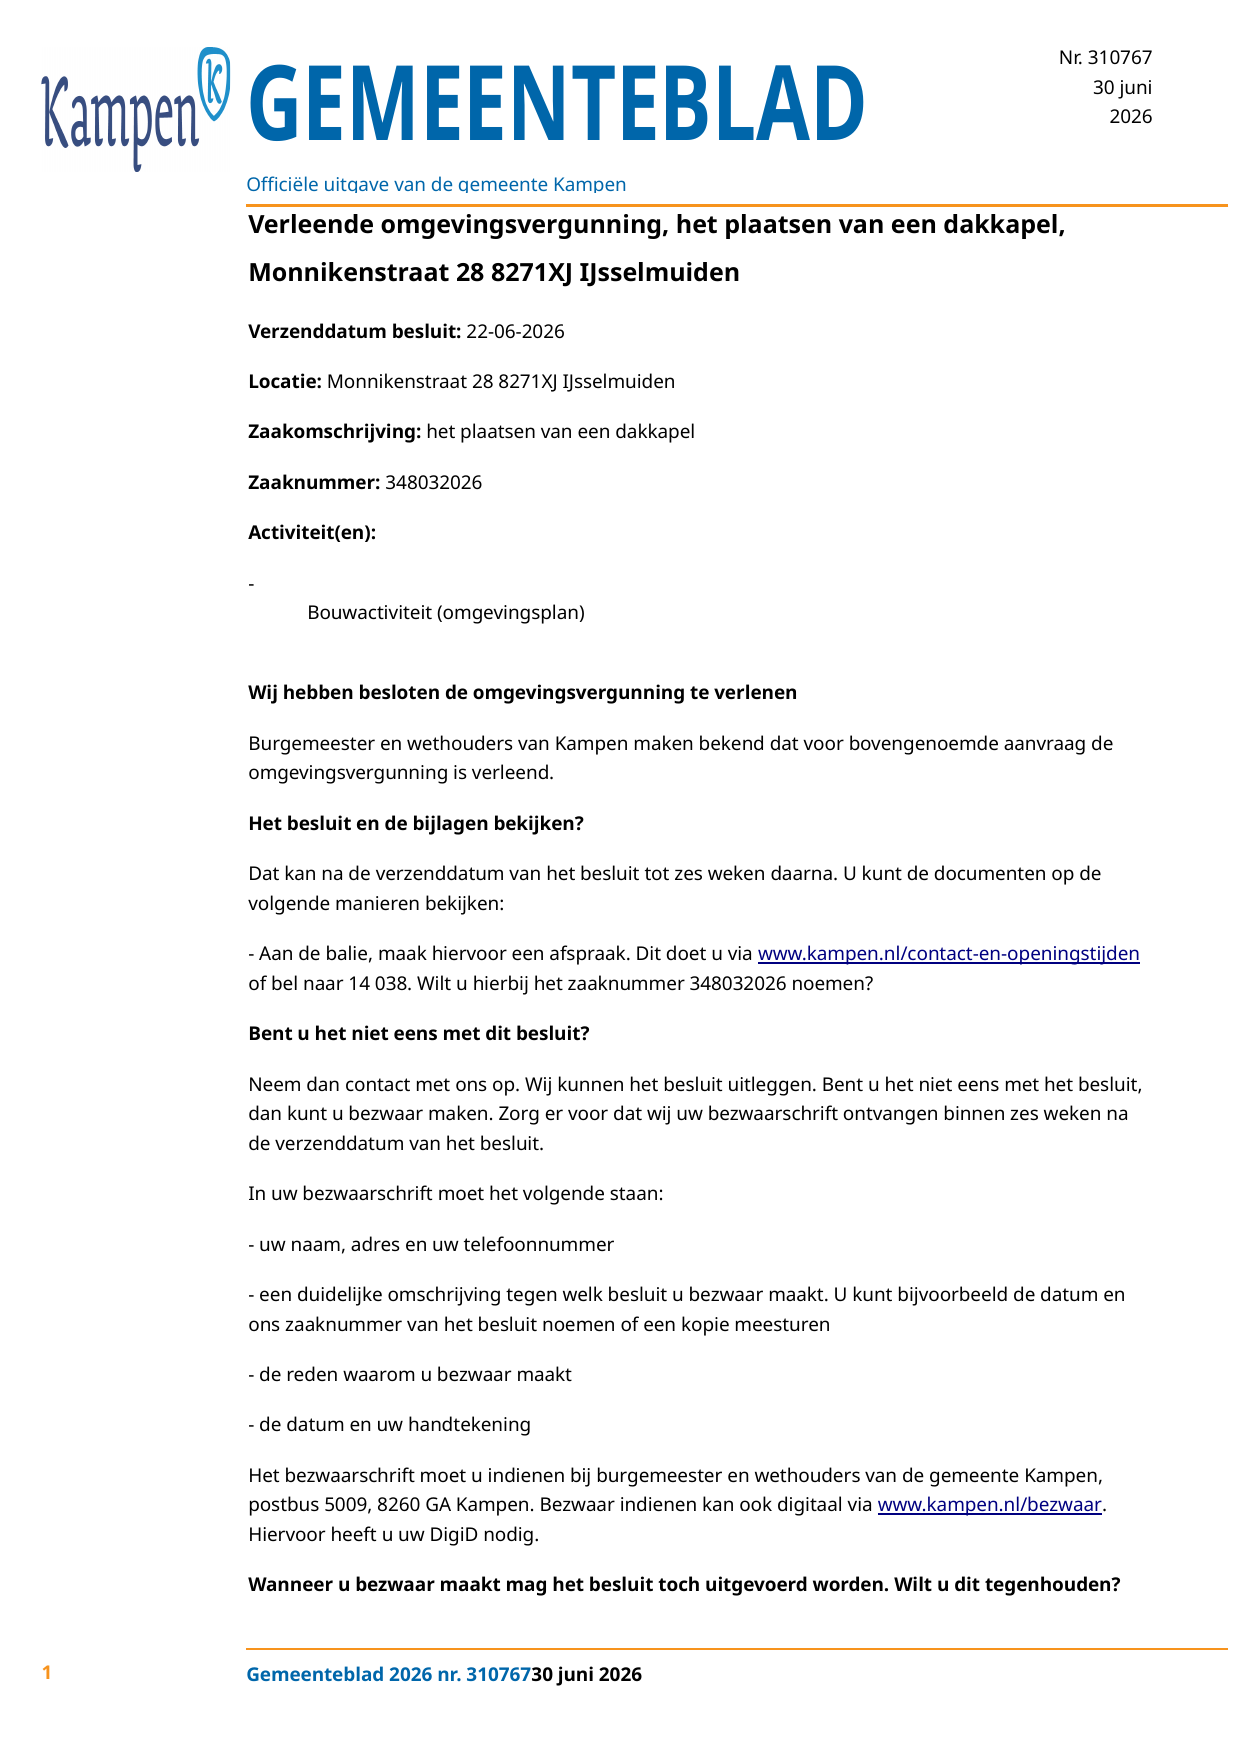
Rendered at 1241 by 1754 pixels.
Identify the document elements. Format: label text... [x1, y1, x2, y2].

text Dat kan na de verzenddatum van het besluit tot zes weken daarna. U kunt de documenten op de volgende manieren bekijken: [248, 860, 1152, 916]
text Neem dan contact met ons op. Wij kunnen het besluit uitleggen. Bent u het niet eens met het besluit, dan kunt u bezwaar maken. Zorg er voor dat wij uw bezwaarschrift ontvangen binnen zes weken na de verzenddatum van het besluit. [248, 1071, 1152, 1156]
text Burgemeester en wethouders van Kampen maken bekend dat voor bovengenoemde aanvraag de omgevingsvergunning is verleend. [248, 730, 1152, 785]
text Locatie: Monnikenstraat 28 8271XJ IJsselmuiden [248, 368, 1152, 394]
picture [41, 47, 231, 172]
text - de datum en uw handtekening [248, 1412, 1152, 1437]
text Wij hebben besloten de omgevingsvergunning te verlenen [248, 679, 1152, 705]
text Zaaknummer: 348032026 [248, 469, 1152, 495]
list Bouwactiviteit (omgevingsplan) [248, 599, 1152, 625]
text - Aan de balie, maak hiervoor een afspraak. Dit doet u via www.kampen.nl/contact-en-openingstijden of bel naar 14 038. Wilt u hierbij het zaaknummer 348032026 noemen? [248, 940, 1152, 996]
text Verzenddatum besluit: 22-06-2026 [248, 318, 1152, 344]
text Bent u het niet eens met dit besluit? [248, 1020, 1152, 1046]
text Zaakomschrijving: het plaatsen van een dakkapel [248, 419, 1152, 444]
text - een duidelijke omschrijving tegen welk besluit u bezwaar maakt. U kunt bijvoorbeeld de datum en ons zaaknummer van het besluit noemen of een kopie meesturen [248, 1281, 1152, 1337]
text Activiteit(en): [248, 519, 1152, 545]
text - uw naam, adres en uw telefoonnummer [248, 1231, 1152, 1257]
text In uw bezwaarschrift moet het volgende staan: [248, 1180, 1152, 1206]
text - de reden waarom u bezwaar maakt [248, 1361, 1152, 1387]
text Verleende omgevingsvergunning, het plaatsen van een dakkapel, Monnikenstraat 28 8271XJ IJsselmuiden [248, 207, 1152, 288]
text Wanneer u bezwaar maakt mag het besluit toch uitgevoerd worden. Wilt u dit tegenhouden? [248, 1572, 1152, 1597]
text Het bezwaarschrift moet u indienen bij burgemeester en wethouders van de gemeente Kampen, postbus 5009, 8260 GA Kampen. Bezwaar indienen kan ook digitaal via www.kampen.nl/bezwaar. Hiervoor heeft u uw DigiD nodig. [248, 1462, 1152, 1547]
text Het besluit en de bijlagen bekijken? [248, 810, 1152, 836]
